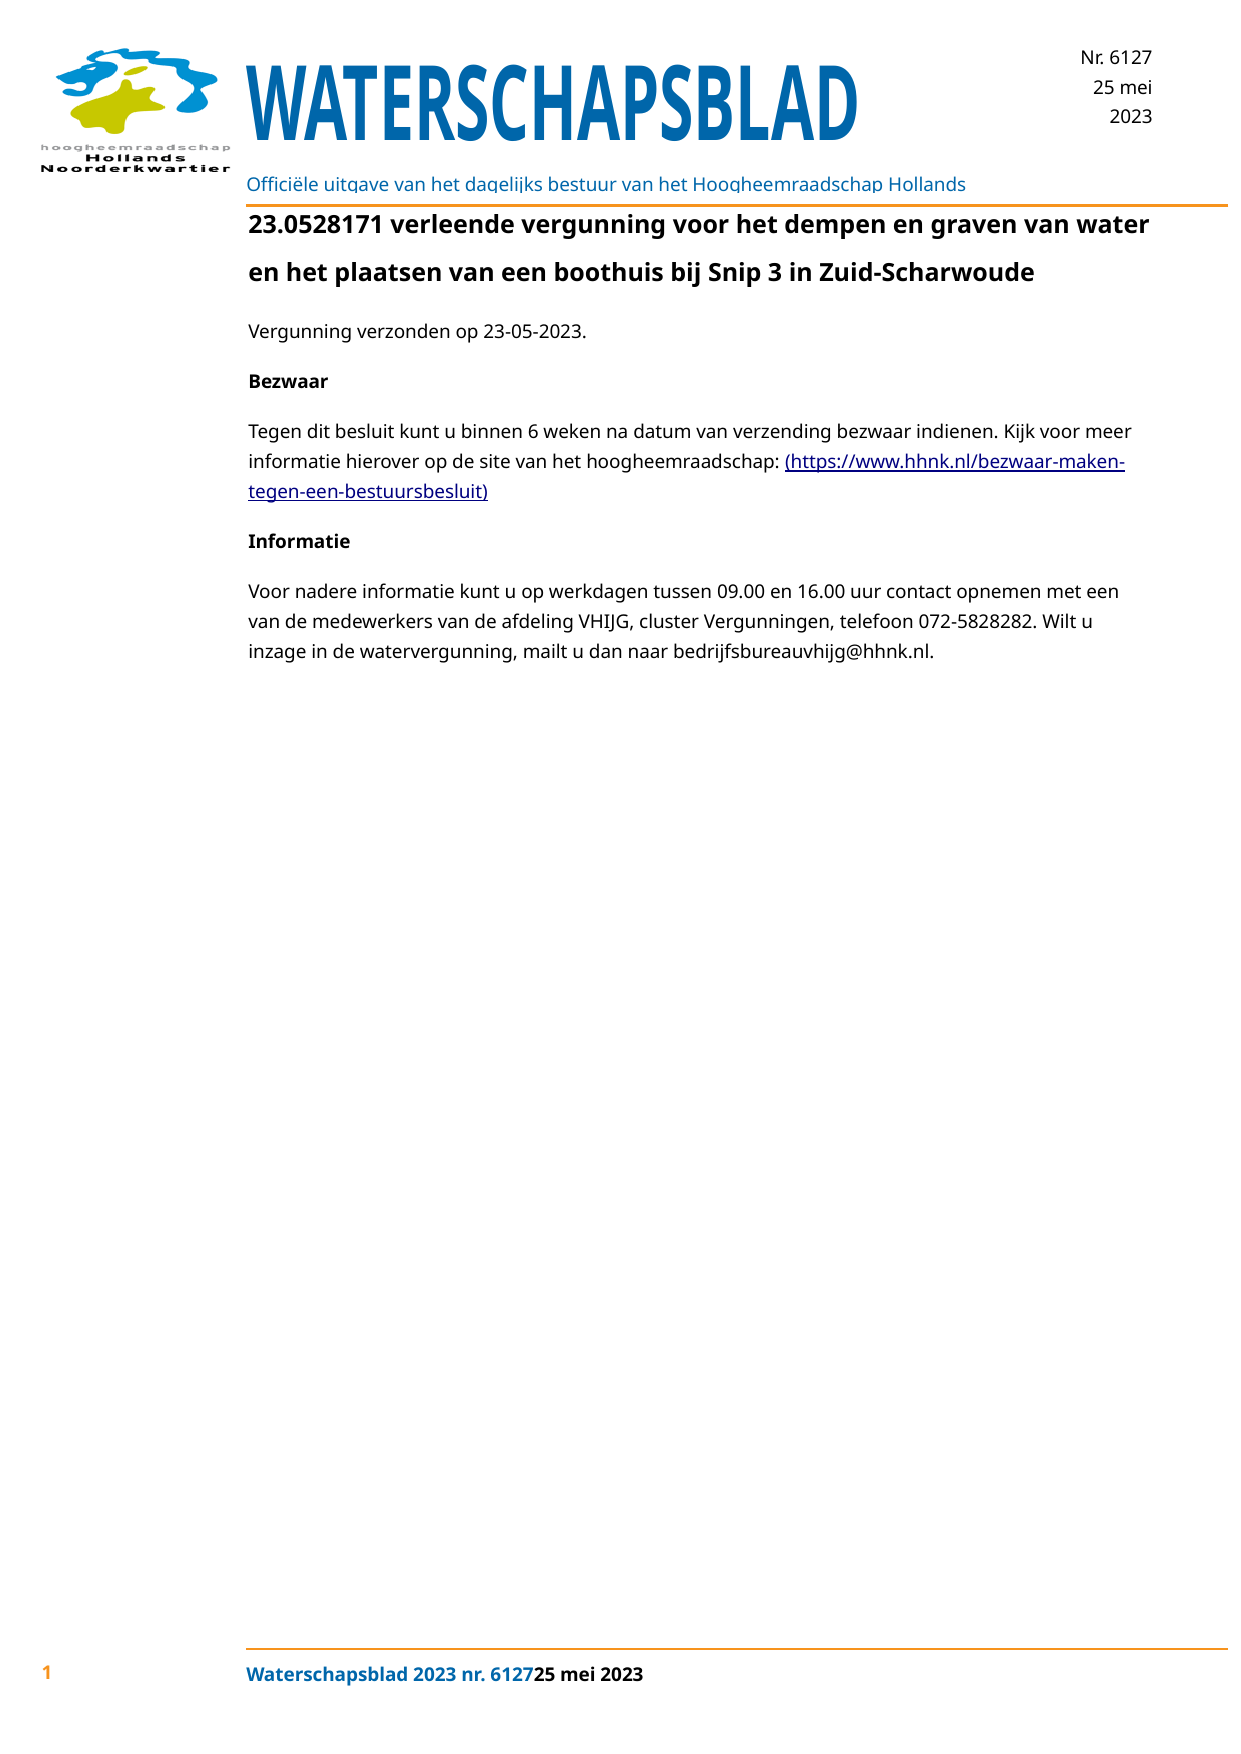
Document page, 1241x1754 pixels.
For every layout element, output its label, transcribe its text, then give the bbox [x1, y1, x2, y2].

text 23.0528171 verleende vergunning voor het dempen en graven van water en het plaatsen van een boothuis bij Snip 3 in Zuid-Scharwoude [248, 207, 1152, 288]
text Vergunning verzonden op 23-05-2023. [248, 318, 1152, 344]
text Informatie [248, 528, 1152, 554]
picture [41, 47, 231, 172]
text Voor nadere informatie kunt u op werkdagen tussen 09.00 en 16.00 uur contact opnemen met een van de medewerkers van de afdeling VHIJG, cluster Vergunningen, telefoon 072-5828282. Wilt u inzage in de watervergunning, mailt u dan naar bedrijfsbureauvhijg@hhnk.nl. [248, 579, 1152, 664]
text Bezwaar [248, 368, 1152, 394]
text Tegen dit besluit kunt u binnen 6 weken na datum van verzending bezwaar indienen. Kijk voor meer informatie hierover op de site van het hoogheemraadschap: (https://www.hhnk.nl/bezwaar-maken-tegen-een-bestuursbesluit) [248, 419, 1152, 504]
